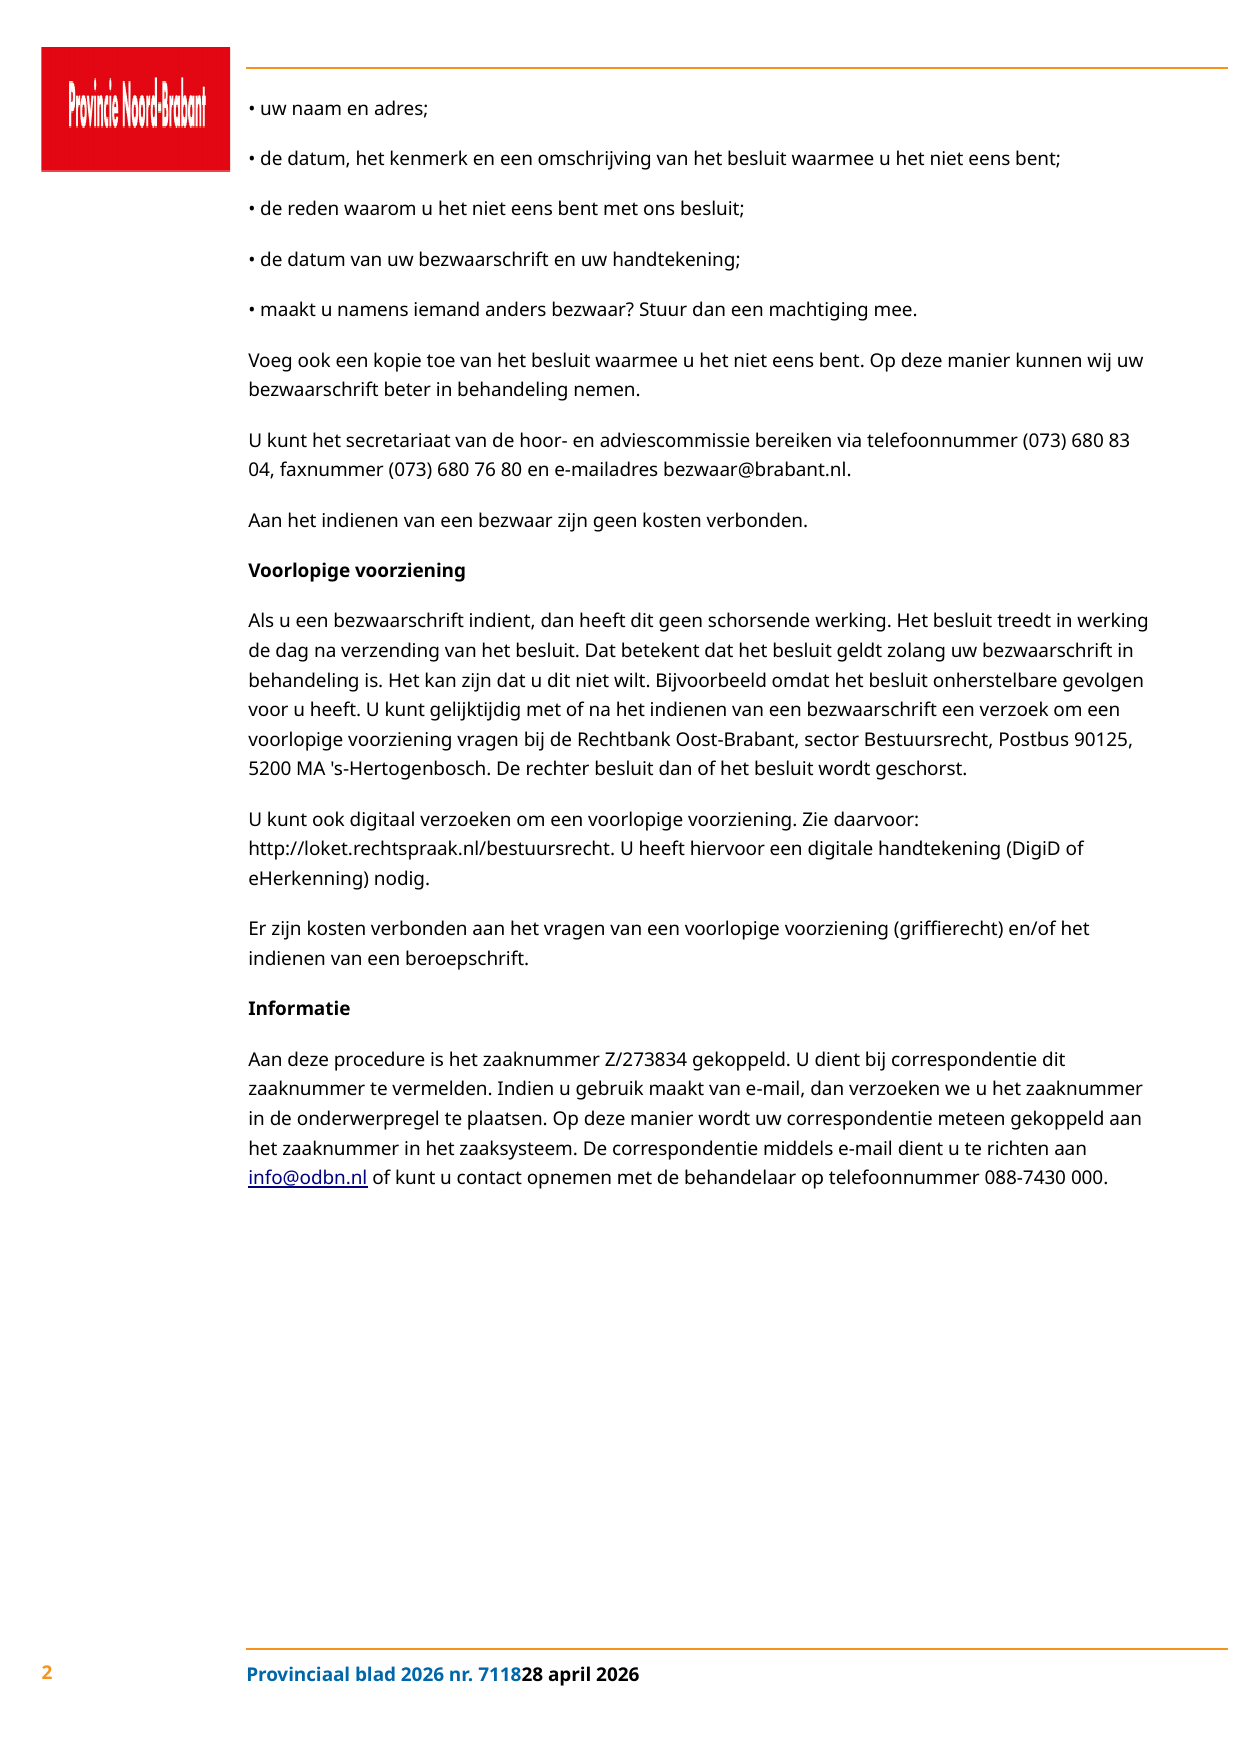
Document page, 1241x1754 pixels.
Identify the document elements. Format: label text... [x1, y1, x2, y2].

text • de reden waarom u het niet eens bent met ons besluit; [248, 196, 1152, 221]
text Als u een bezwaarschrift indient, dan heeft dit geen schorsende werking. Het besluit treedt in werking de dag na verzending van het besluit. Dat betekent dat het besluit geldt zolang uw bezwaarschrift in behandeling is. Het kan zijn dat u dit niet wilt. Bijvoorbeeld omdat het besluit onherstelbare gevolgen voor u heeft. U kunt gelijktijdig met of na het indienen van een bezwaarschrift een verzoek om een voorlopige voorziening vragen bij de Rechtbank Oost-Brabant, sector Bestuursrecht, Postbus 90125, 5200 MA 's‑Hertogenbosch. De rechter besluit dan of het besluit wordt geschorst. [248, 608, 1152, 781]
text • de datum van uw bezwaarschrift en uw handtekening; [248, 246, 1152, 272]
text Informatie [248, 996, 1152, 1021]
text Voorlopige voorziening [248, 557, 1152, 583]
text U kunt ook digitaal verzoeken om een voorlopige voorziening. Zie daarvoor: http://loket.rechtspraak.nl/bestuursrecht. U heeft hiervoor een digitale handtekening (DigiD of eHerkenning) nodig. [248, 806, 1152, 891]
text U kunt het secretariaat van de hoor- en adviescommissie bereiken via telefoonnummer (073) 680 83 04, faxnummer (073) 680 76 80 en e-mailadres bezwaar@brabant.nl. [248, 427, 1152, 482]
text • uw naam en adres; [248, 95, 1152, 121]
text • maakt u namens iemand anders bezwaar? Stuur dan een machtiging mee. [248, 296, 1152, 322]
text Er zijn kosten verbonden aan het vragen van een voorlopige voorziening (griffierecht) en/of het indienen van een beroepschrift. [248, 916, 1152, 971]
text • de datum, het kenmerk en een omschrijving van het besluit waarmee u het niet eens bent; [248, 145, 1152, 171]
text Aan deze procedure is het zaaknummer Z/273834 gekoppeld. U dient bij correspondentie dit zaaknummer te vermelden. Indien u gebruik maakt van e-mail, dan verzoeken we u het zaaknummer in de onderwerpregel te plaatsen. Op deze manier wordt uw correspondentie meteen gekoppeld aan het zaaknummer in het zaaksysteem. De correspondentie middels e-mail dient u te richten aan info@odbn.nl of kunt u contact opnemen met de behandelaar op telefoonnummer 088-7430 000. [248, 1046, 1152, 1190]
picture [41, 47, 231, 172]
text Aan het indienen van een bezwaar zijn geen kosten verbonden. [248, 507, 1152, 533]
text Voeg ook een kopie toe van het besluit waarmee u het niet eens bent. Op deze manier kunnen wij uw bezwaarschrift beter in behandeling nemen. [248, 347, 1152, 402]
